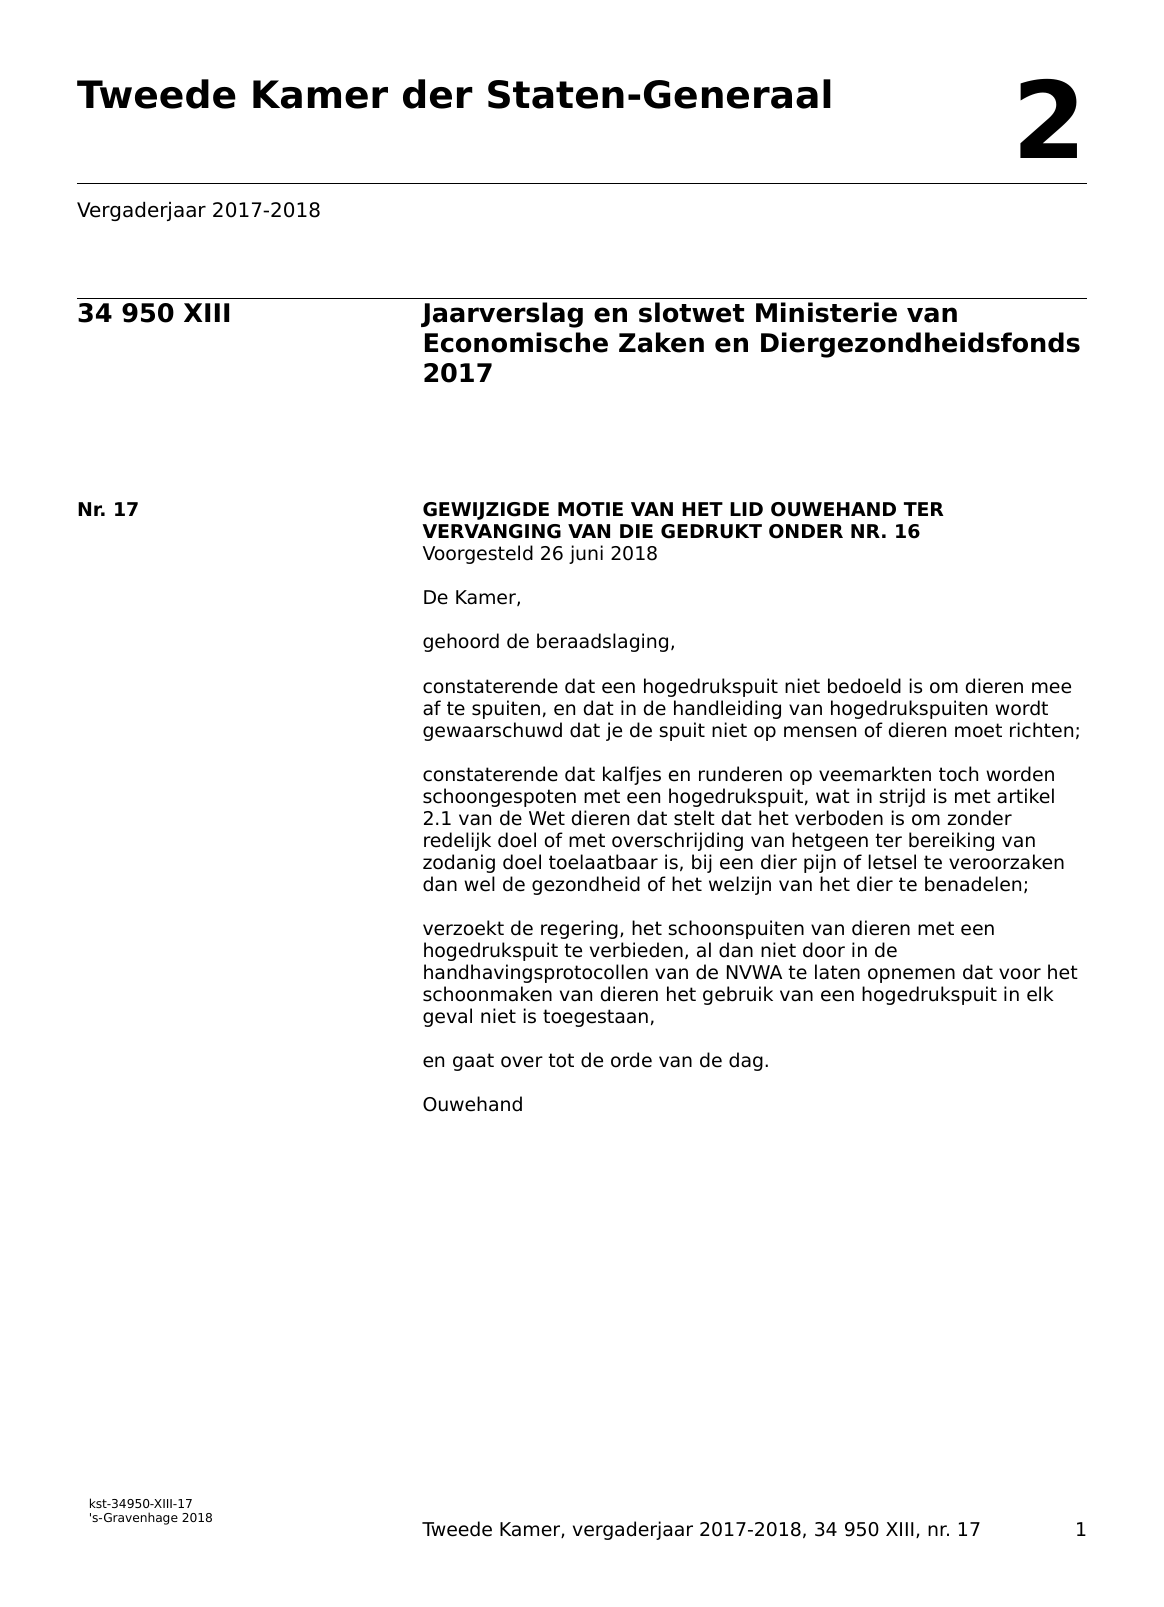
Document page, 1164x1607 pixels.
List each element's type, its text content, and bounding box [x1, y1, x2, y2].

text Voorgesteld 26 juni 2018 [422, 543, 1087, 565]
text De Kamer, [422, 587, 1087, 609]
text gehoord de beraadslaging, [422, 631, 1087, 653]
text constaterende dat een hogedrukspuit niet bedoeld is om dieren mee af te spuiten, en dat in de handleiding van hogedrukspuiten wordt gewaarschuwd dat je de spuit niet op mensen of dieren moet richten; [422, 676, 1087, 741]
subtitle 34 950 XIII Jaarverslag en slotwet Ministerie van Economische Zaken en Diergezondheidsfonds 2017 [77, 299, 1087, 388]
text en gaat over tot de orde van de dag. [422, 1050, 1087, 1072]
subtitle Nr. 17 GEWIJZIGDE MOTIE VAN HET LID OUWEHAND TER VERVANGING VAN DIE GEDRUKT ONDER NR. 16 [77, 499, 1087, 543]
text 's-Gravenhage 2018 [88, 1511, 323, 1525]
text verzoekt de regering, het schoonspuiten van dieren met een hogedrukspuit te verbieden, al dan niet door in de handhavingsprotocollen van de NVWA te laten opnemen dat voor het schoonmaken van dieren het gebruik van een hogedrukspuit in elk geval niet is toegestaan, [422, 918, 1087, 1028]
text Ouwehand [422, 1094, 1087, 1116]
table_header 2 [886, 59, 1087, 183]
text kst-34950-XIII-17 [88, 1497, 323, 1511]
table_header Tweede Kamer der Staten-Generaal [77, 59, 886, 183]
text constaterende dat kalfjes en runderen op veemarkten toch worden schoongespoten met een hogedrukspuit, wat in strijd is met artikel 2.1 van de Wet dieren dat stelt dat het verboden is om zonder redelijk doel of met overschrijding van hetgeen ter bereiking van zodanig doel toelaatbaar is, bij een dier pijn of letsel te veroorzaken dan wel de gezondheid of het welzijn van het dier te benadelen; [422, 764, 1087, 896]
table_cell Vergaderjaar 2017-2018 [77, 184, 1087, 298]
